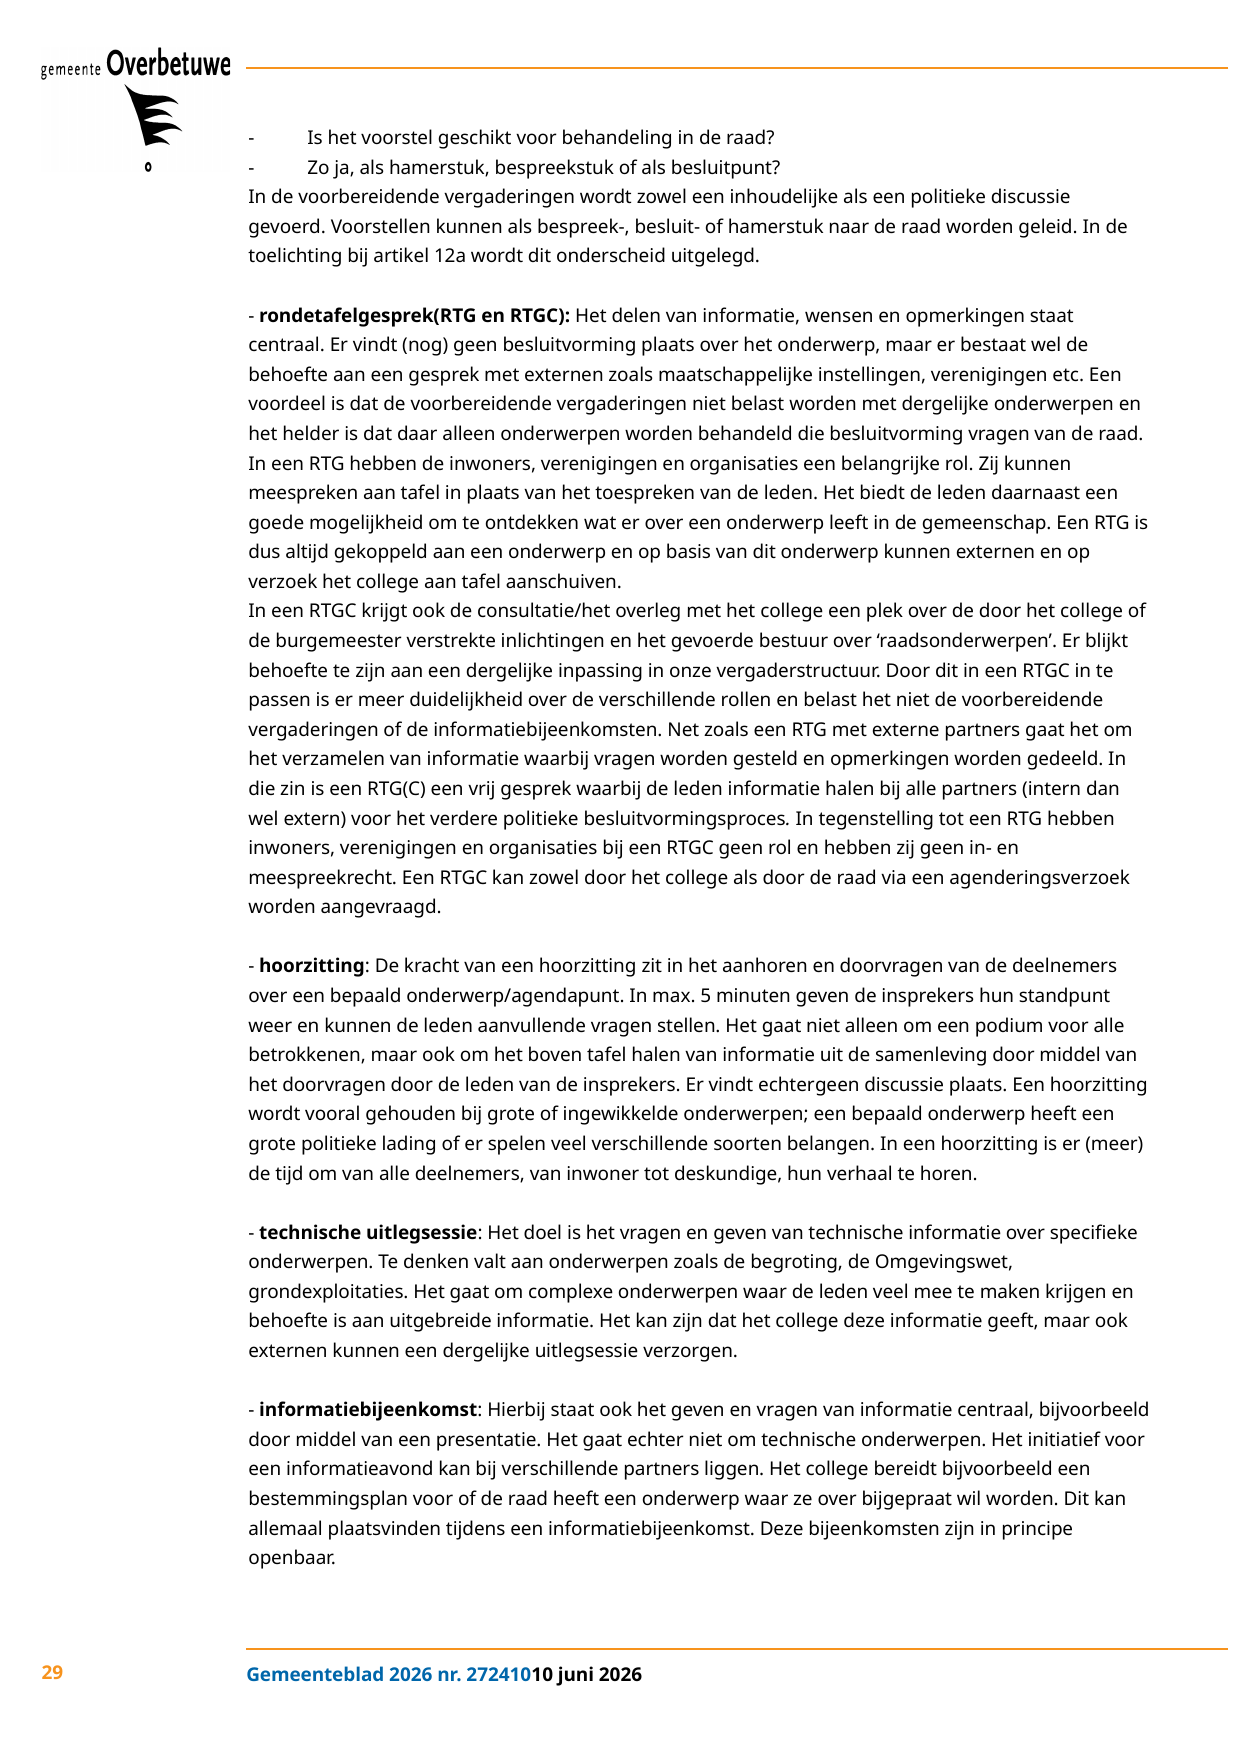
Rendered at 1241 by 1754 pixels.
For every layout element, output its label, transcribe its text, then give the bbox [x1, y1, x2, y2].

text In een RTG hebben de inwoners, verenigingen en organisaties een belangrijke rol. Zij kunnen meespreken aan tafel in plaats van het toespreken van de leden. Het biedt de leden daarnaast een goede mogelijkheid om te ontdekken wat er over een onderwerp leeft in de gemeenschap. Een RTG is dus altijd gekoppeld aan een onderwerp en op basis van dit onderwerp kunnen externen en op verzoek het college aan tafel aanschuiven. [248, 450, 1152, 594]
list Zo ja, als hamerstuk, bespreekstuk of als besluitpunt? [248, 154, 1152, 180]
text - rondetafelgesprek(RTG en RTGC): Het delen van informatie, wensen en opmerkingen staat centraal. Er vindt (nog) geen besluitvorming plaats over het onderwerp, maar er bestaat wel de behoefte aan een gesprek met externen zoals maatschappelijke instellingen, verenigingen etc. Een voordeel is dat de voorbereidende vergaderingen niet belast worden met dergelijke onderwerpen en het helder is dat daar alleen onderwerpen worden behandeld die besluitvorming vragen van de raad. [248, 302, 1152, 446]
picture [41, 47, 231, 172]
text - technische uitlegsessie: Het doel is het vragen en geven van technische informatie over specifieke onderwerpen. Te denken valt aan onderwerpen zoals de begroting, de Omgevingswet, grondexploitaties. Het gaat om complexe onderwerpen waar de leden veel mee te maken krijgen en behoefte is aan uitgebreide informatie. Het kan zijn dat het college deze informatie geeft, maar ook externen kunnen een dergelijke uitlegsessie verzorgen. [248, 1219, 1152, 1363]
text - informatiebijeenkomst: Hierbij staat ook het geven en vragen van informatie centraal, bijvoorbeeld door middel van een presentatie. Het gaat echter niet om technische onderwerpen. Het initiatief voor een informatieavond kan bij verschillende partners liggen. Het college bereidt bijvoorbeeld een bestemmingsplan voor of de raad heeft een onderwerp waar ze over bijgepraat wil worden. Dit kan allemaal plaatsvinden tijdens een informatiebijeenkomst. Deze bijeenkomsten zijn in principe openbaar. [248, 1396, 1152, 1570]
list Is het voorstel geschikt voor behandeling in de raad? [248, 124, 1152, 150]
text In de voorbereidende vergaderingen wordt zowel een inhoudelijke als een politieke discussie gevoerd. Voorstellen kunnen als bespreek-, besluit- of hamerstuk naar de raad worden geleid. In de toelichting bij artikel 12a wordt dit onderscheid uitgelegd. [248, 183, 1152, 268]
text In een RTGC krijgt ook de consultatie/het overleg met het college een plek over de door het college of de burgemeester verstrekte inlichtingen en het gevoerde bestuur over ‘raadsonderwerpen’. Er blijkt behoefte te zijn aan een dergelijke inpassing in onze vergaderstructuur. Door dit in een RTGC in te passen is er meer duidelijkheid over de verschillende rollen en belast het niet de voorbereidende vergaderingen of de informatiebijeenkomsten. Net zoals een RTG met externe partners gaat het om het verzamelen van informatie waarbij vragen worden gesteld en opmerkingen worden gedeeld. In die zin is een RTG(C) een vrij gesprek waarbij de leden informatie halen bij alle partners (intern dan wel extern) voor het verdere politieke besluitvormingsproces. In tegenstelling tot een RTG hebben inwoners, verenigingen en organisaties bij een RTGC geen rol en hebben zij geen in- en meespreekrecht. Een RTGC kan zowel door het college als door de raad via een agenderingsverzoek worden aangevraagd. [248, 598, 1152, 919]
text - hoorzitting: De kracht van een hoorzitting zit in het aanhoren en doorvragen van de deelnemers over een bepaald onderwerp/agendapunt. In max. 5 minuten geven de insprekers hun standpunt weer en kunnen de leden aanvullende vragen stellen. Het gaat niet alleen om een podium voor alle betrokkenen, maar ook om het boven tafel halen van informatie uit de samenleving door middel van het doorvragen door de leden van de insprekers. Er vindt echtergeen discussie plaats. Een hoorzitting wordt vooral gehouden bij grote of ingewikkelde onderwerpen; een bepaald onderwerp heeft een grote politieke lading of er spelen veel verschillende soorten belangen. In een hoorzitting is er (meer) de tijd om van alle deelnemers, van inwoner tot deskundige, hun verhaal te horen. [248, 953, 1152, 1186]
